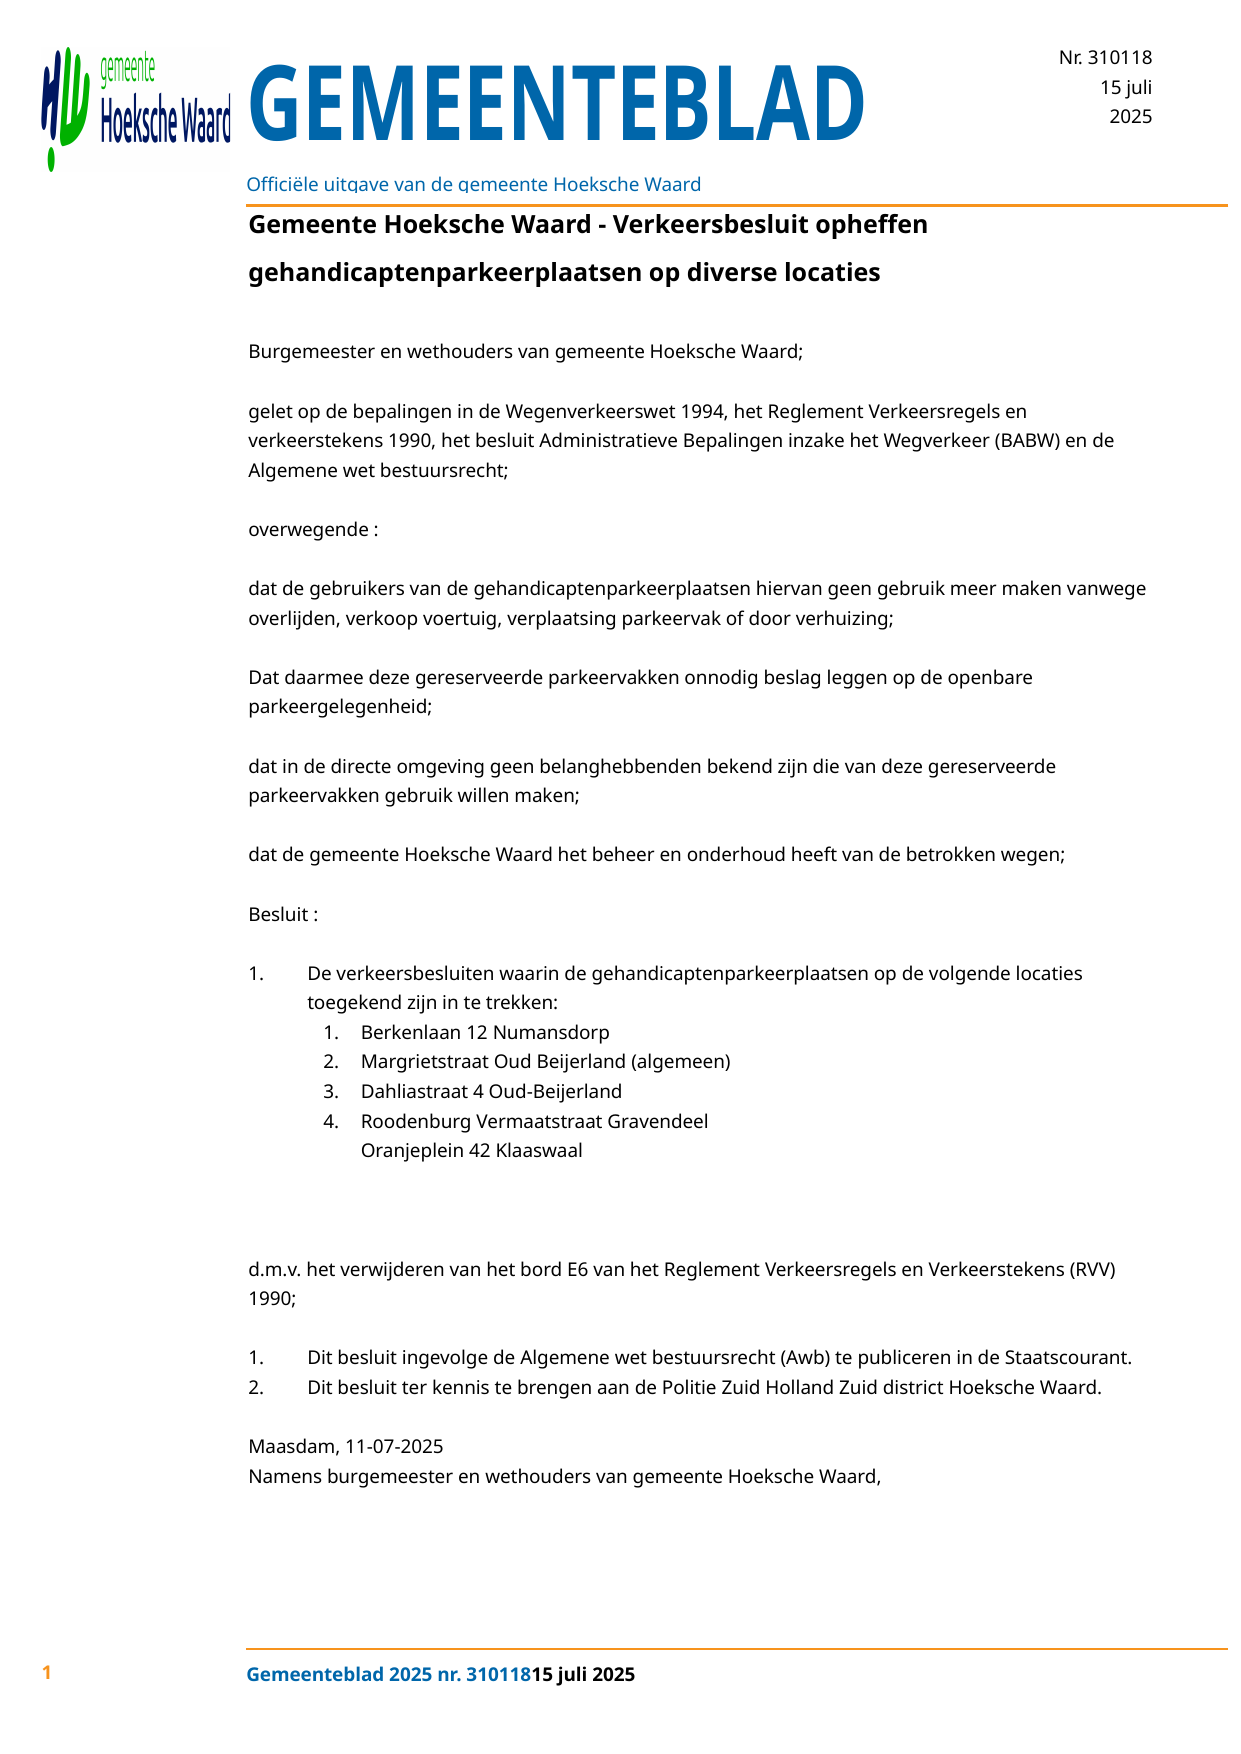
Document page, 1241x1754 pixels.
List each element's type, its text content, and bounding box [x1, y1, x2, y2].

list Dahliastraat 4 Oud-Beijerland [323, 1078, 1152, 1104]
list De verkeersbesluiten waarin de gehandicaptenparkeerplaatsen op de volgende locaties toegekend zijn in te trekken: [248, 960, 1152, 1015]
text Namens burgemeester en wethouders van gemeente Hoeksche Waard, [248, 1463, 1152, 1488]
list Dit besluit ingevolge de Algemene wet bestuursrecht (Awb) te publiceren in de Staatscourant. [248, 1344, 1152, 1370]
text Gemeente Hoeksche Waard - Verkeersbesluit opheffen gehandicaptenparkeerplaatsen op diverse locaties [248, 207, 1152, 288]
text Maasdam, 11-07-2025 [248, 1433, 1152, 1459]
text gelet op de bepalingen in de Wegenverkeerswet 1994, het Reglement Verkeersregels en verkeerstekens 1990, het besluit Administratieve Bepalingen inzake het Wegverkeer (BABW) en de Algemene wet bestuursrecht; [248, 398, 1152, 483]
text Besluit : [248, 901, 1152, 926]
text overwegende : [248, 516, 1152, 542]
text dat de gebruikers van de gehandicaptenparkeerplaatsen hiervan geen gebruik meer maken vanwege overlijden, verkoop voertuig, verplaatsing parkeervak of door verhuizing; [248, 575, 1152, 631]
list Berkenlaan 12 Numansdorp [323, 1019, 1152, 1045]
list Roodenburg Vermaatstraat Gravendeel [323, 1108, 1152, 1133]
list Oranjeplein 42 Klaaswaal [323, 1137, 1152, 1163]
text dat de gemeente Hoeksche Waard het beheer en onderhoud heeft van de betrokken wegen; [248, 842, 1152, 867]
text d.m.v. het verwijderen van het bord E6 van het Reglement Verkeersregels en Verkeerstekens (RVV) 1990; [248, 1256, 1152, 1311]
text Burgemeester en wethouders van gemeente Hoeksche Waard; [248, 339, 1152, 364]
text dat in de directe omgeving geen belanghebbenden bekend zijn die van deze gereserveerde parkeervakken gebruik willen maken; [248, 753, 1152, 808]
text Dat daarmee deze gereserveerde parkeervakken onnodig beslag leggen op de openbare parkeergelegenheid; [248, 664, 1152, 719]
list Margrietstraat Oud Beijerland (algemeen) [323, 1049, 1152, 1074]
picture [41, 47, 231, 172]
list Dit besluit ter kennis te brengen aan de Politie Zuid Holland Zuid district Hoeksche Waard. [248, 1374, 1152, 1400]
